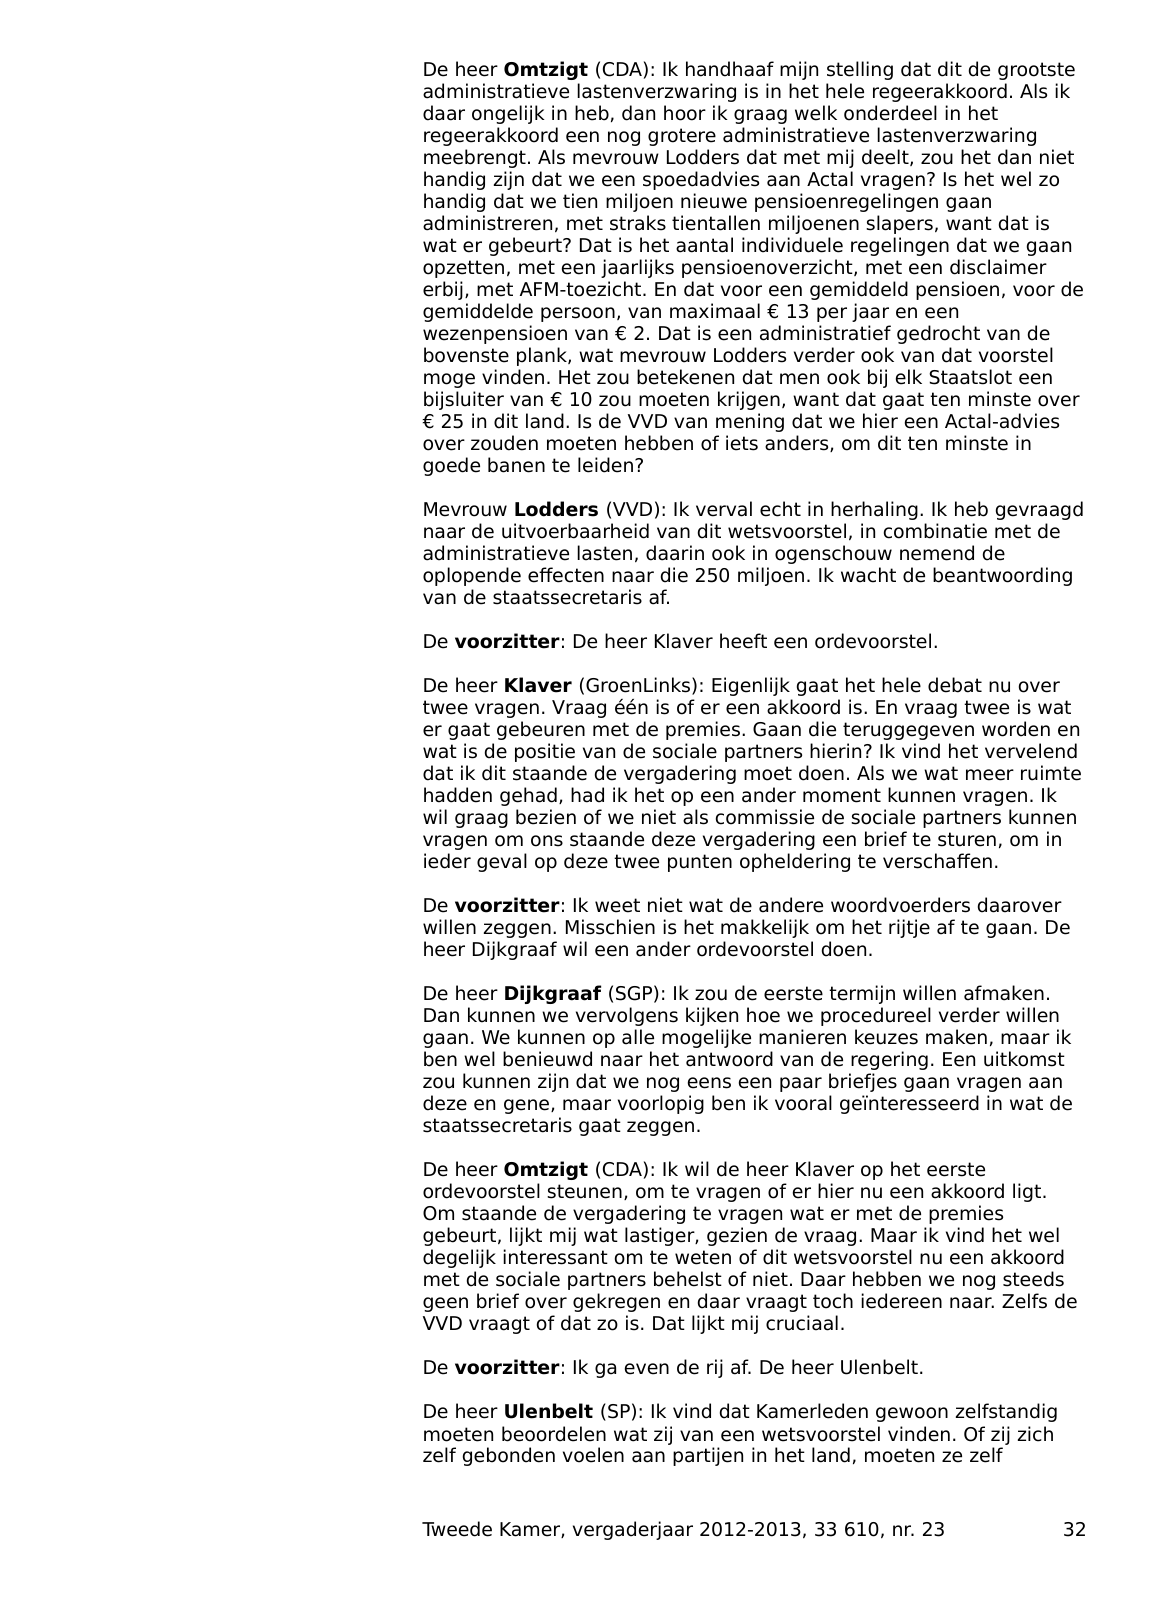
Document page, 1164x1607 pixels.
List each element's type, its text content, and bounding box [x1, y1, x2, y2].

text De voorzitter: Ik ga even de rij af. De heer Ulenbelt. [422, 1357, 1087, 1379]
text De voorzitter: Ik weet niet wat de andere woordvoerders daarover willen zeggen. Misschien is het makkelijk om het rijtje af te gaan. De heer Dijkgraaf wil een ander ordevoorstel doen. [422, 895, 1087, 961]
text Mevrouw Lodders (VVD): Ik verval echt in herhaling. Ik heb gevraagd naar de uitvoerbaarheid van dit wetsvoorstel, in combinatie met de administratieve lasten, daarin ook in ogenschouw nemend de oplopende effecten naar die 250 miljoen. Ik wacht de beantwoording van de staatssecretaris af. [422, 499, 1087, 609]
text De voorzitter: De heer Klaver heeft een ordevoorstel. [422, 631, 1087, 653]
text De heer Omtzigt (CDA): Ik handhaaf mijn stelling dat dit de grootste administratieve lastenverzwaring is in het hele regeerakkoord. Als ik daar ongelijk in heb, dan hoor ik graag welk onderdeel in het regeerakkoord een nog grotere administratieve lastenverzwaring meebrengt. Als mevrouw Lodders dat met mij deelt, zou het dan niet handig zijn dat we een spoedadvies aan Actal vragen? Is het wel zo handig dat we tien miljoen nieuwe pensioenregelingen gaan administreren, met straks tientallen miljoenen slapers, want dat is wat er gebeurt? Dat is het aantal individuele regelingen dat we gaan opzetten, met een jaarlijks pensioenoverzicht, met een disclaimer erbij, met AFM-toezicht. En dat voor een gemiddeld pensioen, voor de gemiddelde persoon, van maximaal € 13 per jaar en een wezenpensioen van € 2. Dat is een administratief gedrocht van de bovenste plank, wat mevrouw Lodders verder ook van dat voorstel moge vinden. Het zou betekenen dat men ook bij elk Staatslot een bijsluiter van € 10 zou moeten krijgen, want dat gaat ten minste over € 25 in dit land. Is de VVD van mening dat we hier een Actal-advies over zouden moeten hebben of iets anders, om dit ten minste in goede banen te leiden? [422, 59, 1087, 477]
text De heer Klaver (GroenLinks): Eigenlijk gaat het hele debat nu over twee vragen. Vraag één is of er een akkoord is. En vraag twee is wat er gaat gebeuren met de premies. Gaan die teruggegeven worden en wat is de positie van de sociale partners hierin? Ik vind het vervelend dat ik dit staande de vergadering moet doen. Als we wat meer ruimte hadden gehad, had ik het op een ander moment kunnen vragen. Ik wil graag bezien of we niet als commissie de sociale partners kunnen vragen om ons staande deze vergadering een brief te sturen, om in ieder geval op deze twee punten opheldering te verschaffen. [422, 675, 1087, 873]
text De heer Ulenbelt (SP): Ik vind dat Kamerleden gewoon zelfstandig moeten beoordelen wat zij van een wetsvoorstel vinden. Of zij zich zelf gebonden voelen aan partijen in het land, moeten ze zelf [422, 1401, 1087, 1467]
text De heer Omtzigt (CDA): Ik wil de heer Klaver op het eerste ordevoorstel steunen, om te vragen of er hier nu een akkoord ligt. Om staande de vergadering te vragen wat er met de premies gebeurt, lijkt mij wat lastiger, gezien de vraag. Maar ik vind het wel degelijk interessant om te weten of dit wetsvoorstel nu een akkoord met de sociale partners behelst of niet. Daar hebben we nog steeds geen brief over gekregen en daar vraagt toch iedereen naar. Zelfs de VVD vraagt of dat zo is. Dat lijkt mij cruciaal. [422, 1159, 1087, 1335]
text De heer Dijkgraaf (SGP): Ik zou de eerste termijn willen afmaken. Dan kunnen we vervolgens kijken hoe we procedureel verder willen gaan. We kunnen op alle mogelijke manieren keuzes maken, maar ik ben wel benieuwd naar het antwoord van de regering. Een uitkomst zou kunnen zijn dat we nog eens een paar briefjes gaan vragen aan deze en gene, maar voorlopig ben ik vooral geïnteresseerd in wat de staatssecretaris gaat zeggen. [422, 983, 1087, 1137]
